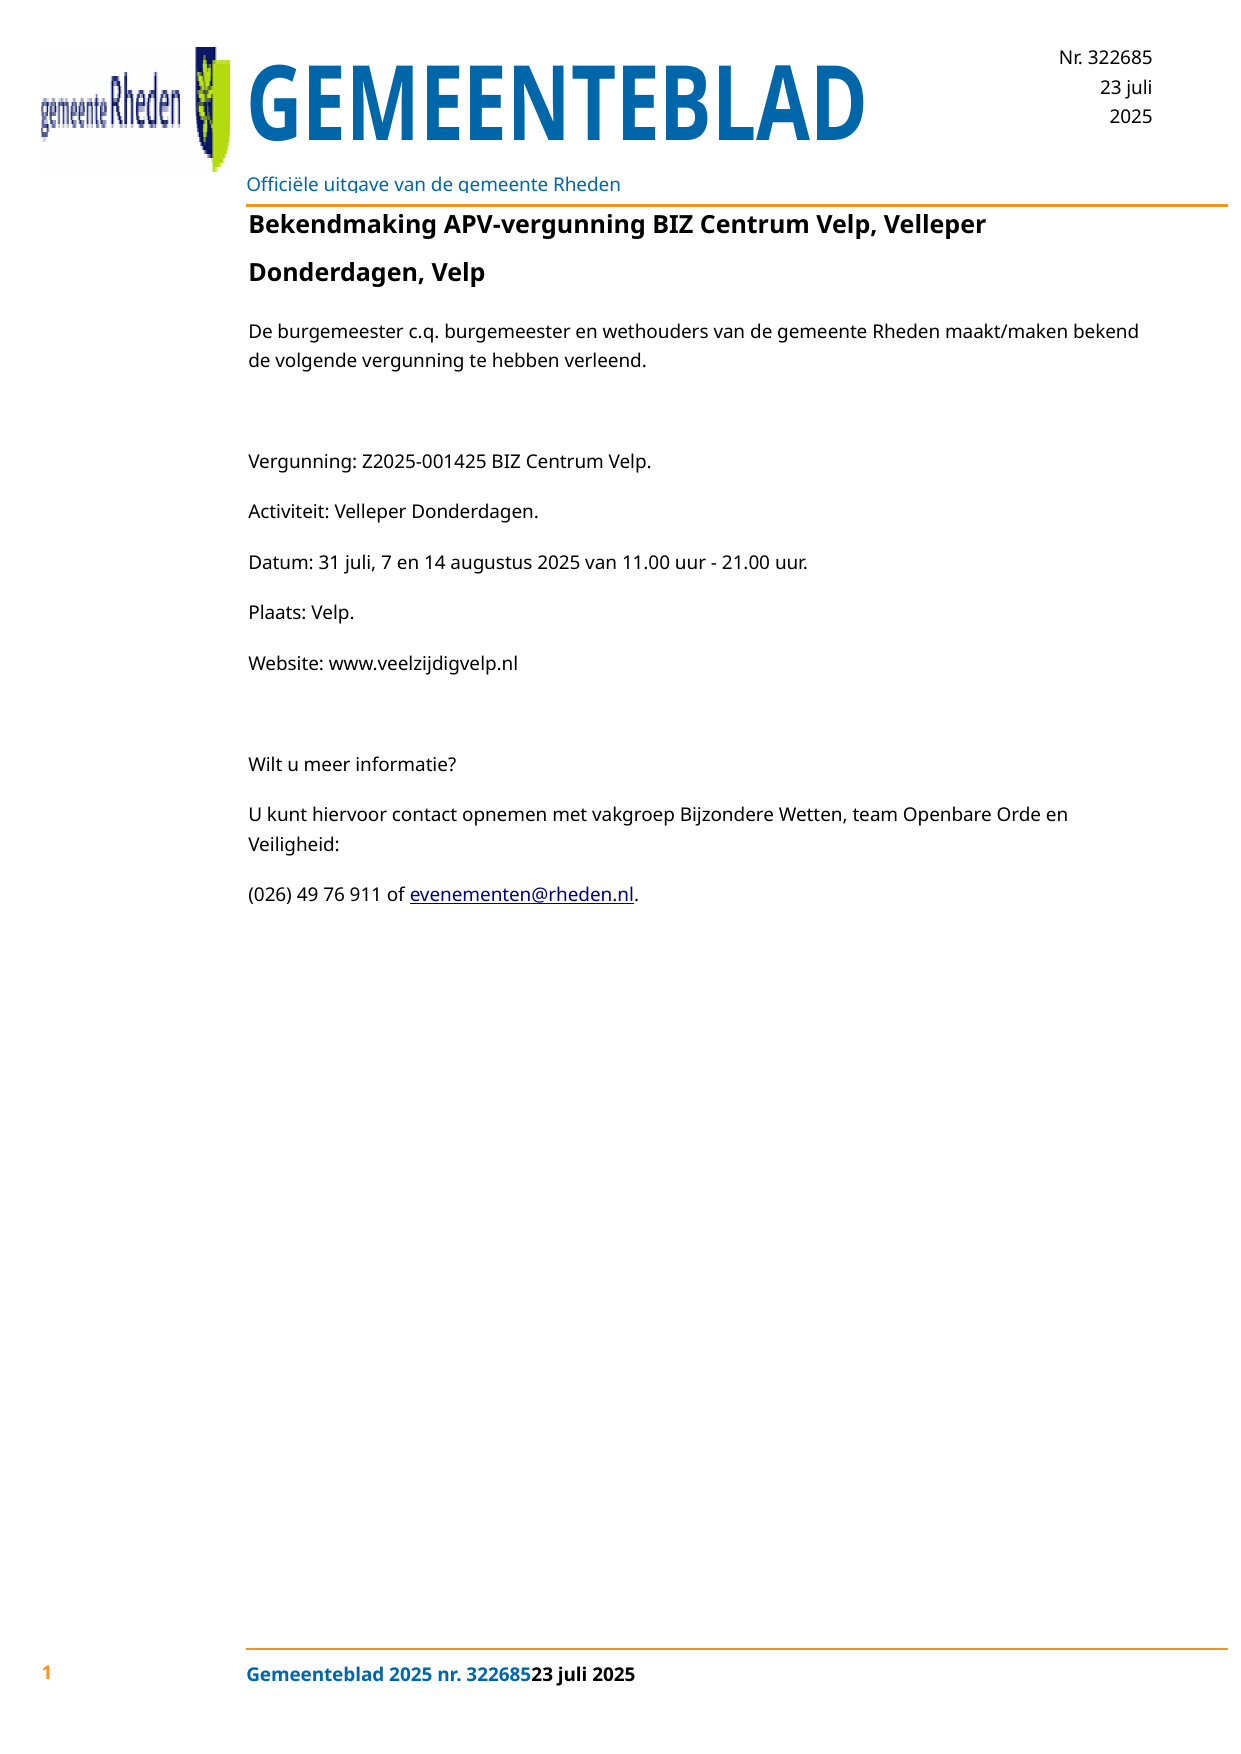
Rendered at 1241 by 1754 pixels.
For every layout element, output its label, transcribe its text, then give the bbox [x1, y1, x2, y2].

text De burgemeester c.q. burgemeester en wethouders van de gemeente Rheden maakt/maken bekend de volgende vergunning te hebben verleend. [248, 318, 1152, 373]
text Activiteit: Velleper Donderdagen. [248, 499, 1152, 524]
text Website: www.veelzijdigvelp.nl [248, 650, 1152, 676]
text (026) 49 76 911 of evenementen@rheden.nl. [248, 881, 1152, 907]
text Wilt u meer informatie? [248, 751, 1152, 777]
text Plaats: Velp. [248, 599, 1152, 625]
text U kunt hiervoor contact opnemen met vakgroep Bijzondere Wetten, team Openbare Orde en Veiligheid: [248, 801, 1152, 857]
text Vergunning: Z2025-001425 BIZ Centrum Velp. [248, 448, 1152, 474]
text Bekendmaking APV-vergunning BIZ Centrum Velp, Velleper Donderdagen, Velp [248, 207, 1152, 288]
text Datum: 31 juli, 7 en 14 augustus 2025 van 11.00 uur - 21.00 uur. [248, 549, 1152, 575]
picture [41, 47, 231, 172]
